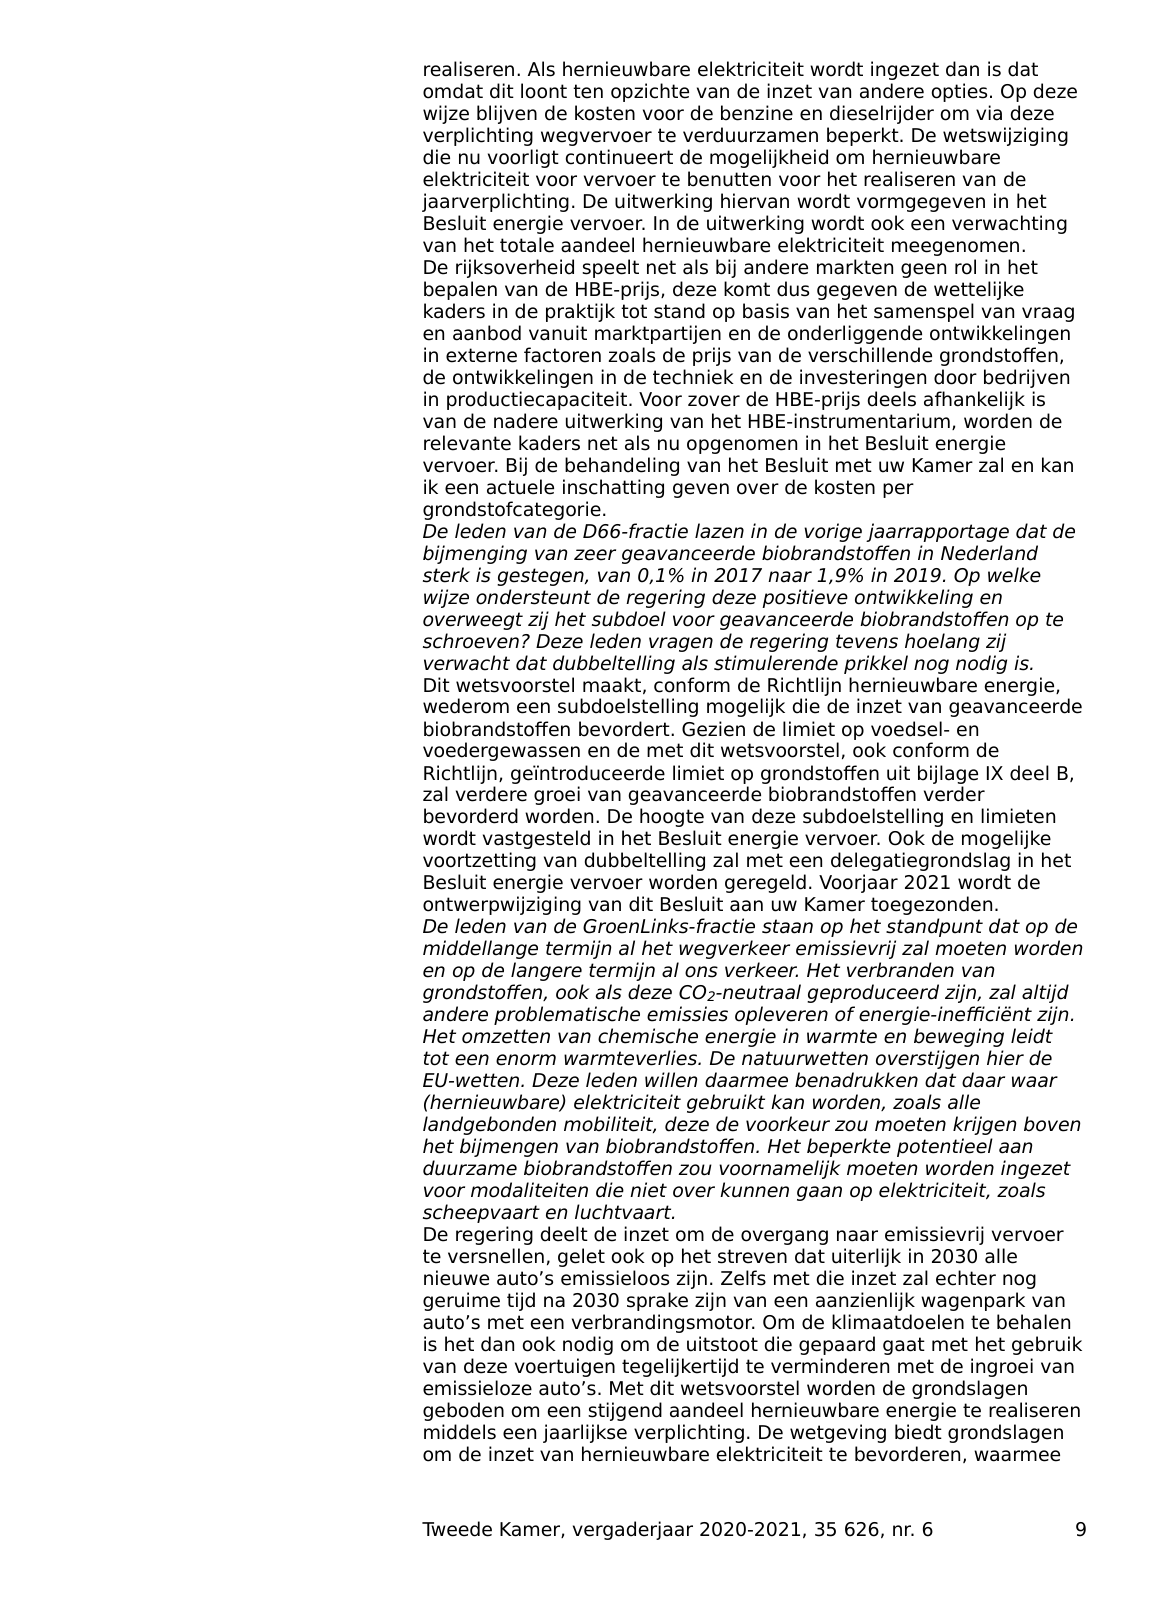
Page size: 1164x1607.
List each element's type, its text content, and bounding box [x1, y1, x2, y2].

text De leden van de D66-fractie lazen in de vorige jaarrapportage dat de bijmenging van zeer geavanceerde biobrandstoffen in Nederland sterk is gestegen, van 0,1% in 2017 naar 1,9% in 2019. Op welke wijze ondersteunt de regering deze positieve ontwikkeling en overweegt zij het subdoel voor geavanceerde biobrandstoffen op te schroeven? Deze leden vragen de regering tevens hoelang zij verwacht dat dubbeltelling als stimulerende prikkel nog nodig is. [422, 521, 1087, 674]
text De regering deelt de inzet om de overgang naar emissievrij vervoer te versnellen, gelet ook op het streven dat uiterlijk in 2030 alle nieuwe auto’s emissieloos zijn. Zelfs met die inzet zal echter nog geruime tijd na 2030 sprake zijn van een aanzienlijk wagenpark van auto’s met een verbrandingsmotor. Om de klimaatdoelen te behalen is het dan ook nodig om de uitstoot die gepaard gaat met het gebruik van deze voertuigen tegelijkertijd te verminderen met de ingroei van emissieloze auto’s. Met dit wetsvoorstel worden de grondslagen geboden om een stijgend aandeel hernieuwbare energie te realiseren middels een jaarlijkse verplichting. De wetgeving biedt grondslagen om de inzet van hernieuwbare elektriciteit te bevorderen, waarmee [422, 1224, 1087, 1466]
text realiseren. Als hernieuwbare elektriciteit wordt ingezet dan is dat omdat dit loont ten opzichte van de inzet van andere opties. Op deze wijze blijven de kosten voor de benzine en dieselrijder om via deze verplichting wegvervoer te verduurzamen beperkt. De wetswijziging die nu voorligt continueert de mogelijkheid om hernieuwbare elektriciteit voor vervoer te benutten voor het realiseren van de jaarverplichting. De uitwerking hiervan wordt vormgegeven in het Besluit energie vervoer. In de uitwerking wordt ook een verwachting van het totale aandeel hernieuwbare elektriciteit meegenomen. [422, 59, 1087, 257]
text De rijksoverheid speelt net als bij andere markten geen rol in het bepalen van de HBE-prijs, deze komt dus gegeven de wettelijke kaders in de praktijk tot stand op basis van het samenspel van vraag en aanbod vanuit marktpartijen en de onderliggende ontwikkelingen in externe factoren zoals de prijs van de verschillende grondstoffen, de ontwikkelingen in de techniek en de investeringen door bedrijven in productiecapaciteit. Voor zover de HBE-prijs deels afhankelijk is van de nadere uitwerking van het HBE-instrumentarium, worden de relevante kaders net als nu opgenomen in het Besluit energie vervoer. Bij de behandeling van het Besluit met uw Kamer zal en kan ik een actuele inschatting geven over de kosten per grondstofcategorie. [422, 257, 1087, 521]
text De leden van de GroenLinks-fractie staan op het standpunt dat op de middellange termijn al het wegverkeer emissievrij zal moeten worden en op de langere termijn al ons verkeer. Het verbranden van grondstoffen, ook als deze CO2-neutraal geproduceerd zijn, zal altijd andere problematische emissies opleveren of energie-inefficiënt zijn. Het omzetten van chemische energie in warmte en beweging leidt tot een enorm warmteverlies. De natuurwetten overstijgen hier de EU-wetten. Deze leden willen daarmee benadrukken dat daar waar (hernieuwbare) elektriciteit gebruikt kan worden, zoals alle landgebonden mobiliteit, deze de voorkeur zou moeten krijgen boven het bijmengen van biobrandstoffen. Het beperkte potentieel aan duurzame biobrandstoffen zou voornamelijk moeten worden ingezet voor modaliteiten die niet over kunnen gaan op elektriciteit, zoals scheepvaart en luchtvaart. [422, 916, 1087, 1224]
text Dit wetsvoorstel maakt, conform de Richtlijn hernieuwbare energie, wederom een subdoelstelling mogelijk die de inzet van geavanceerde biobrandstoffen bevordert. Gezien de limiet op voedsel- en voedergewassen en de met dit wetsvoorstel, ook conform de Richtlijn, geïntroduceerde limiet op grondstoffen uit bijlage IX deel B, zal verdere groei van geavanceerde biobrandstoffen verder bevorderd worden. De hoogte van deze subdoelstelling en limieten wordt vastgesteld in het Besluit energie vervoer. Ook de mogelijke voortzetting van dubbeltelling zal met een delegatiegrondslag in het Besluit energie vervoer worden geregeld. Voorjaar 2021 wordt de ontwerpwijziging van dit Besluit aan uw Kamer toegezonden. [422, 674, 1087, 916]
